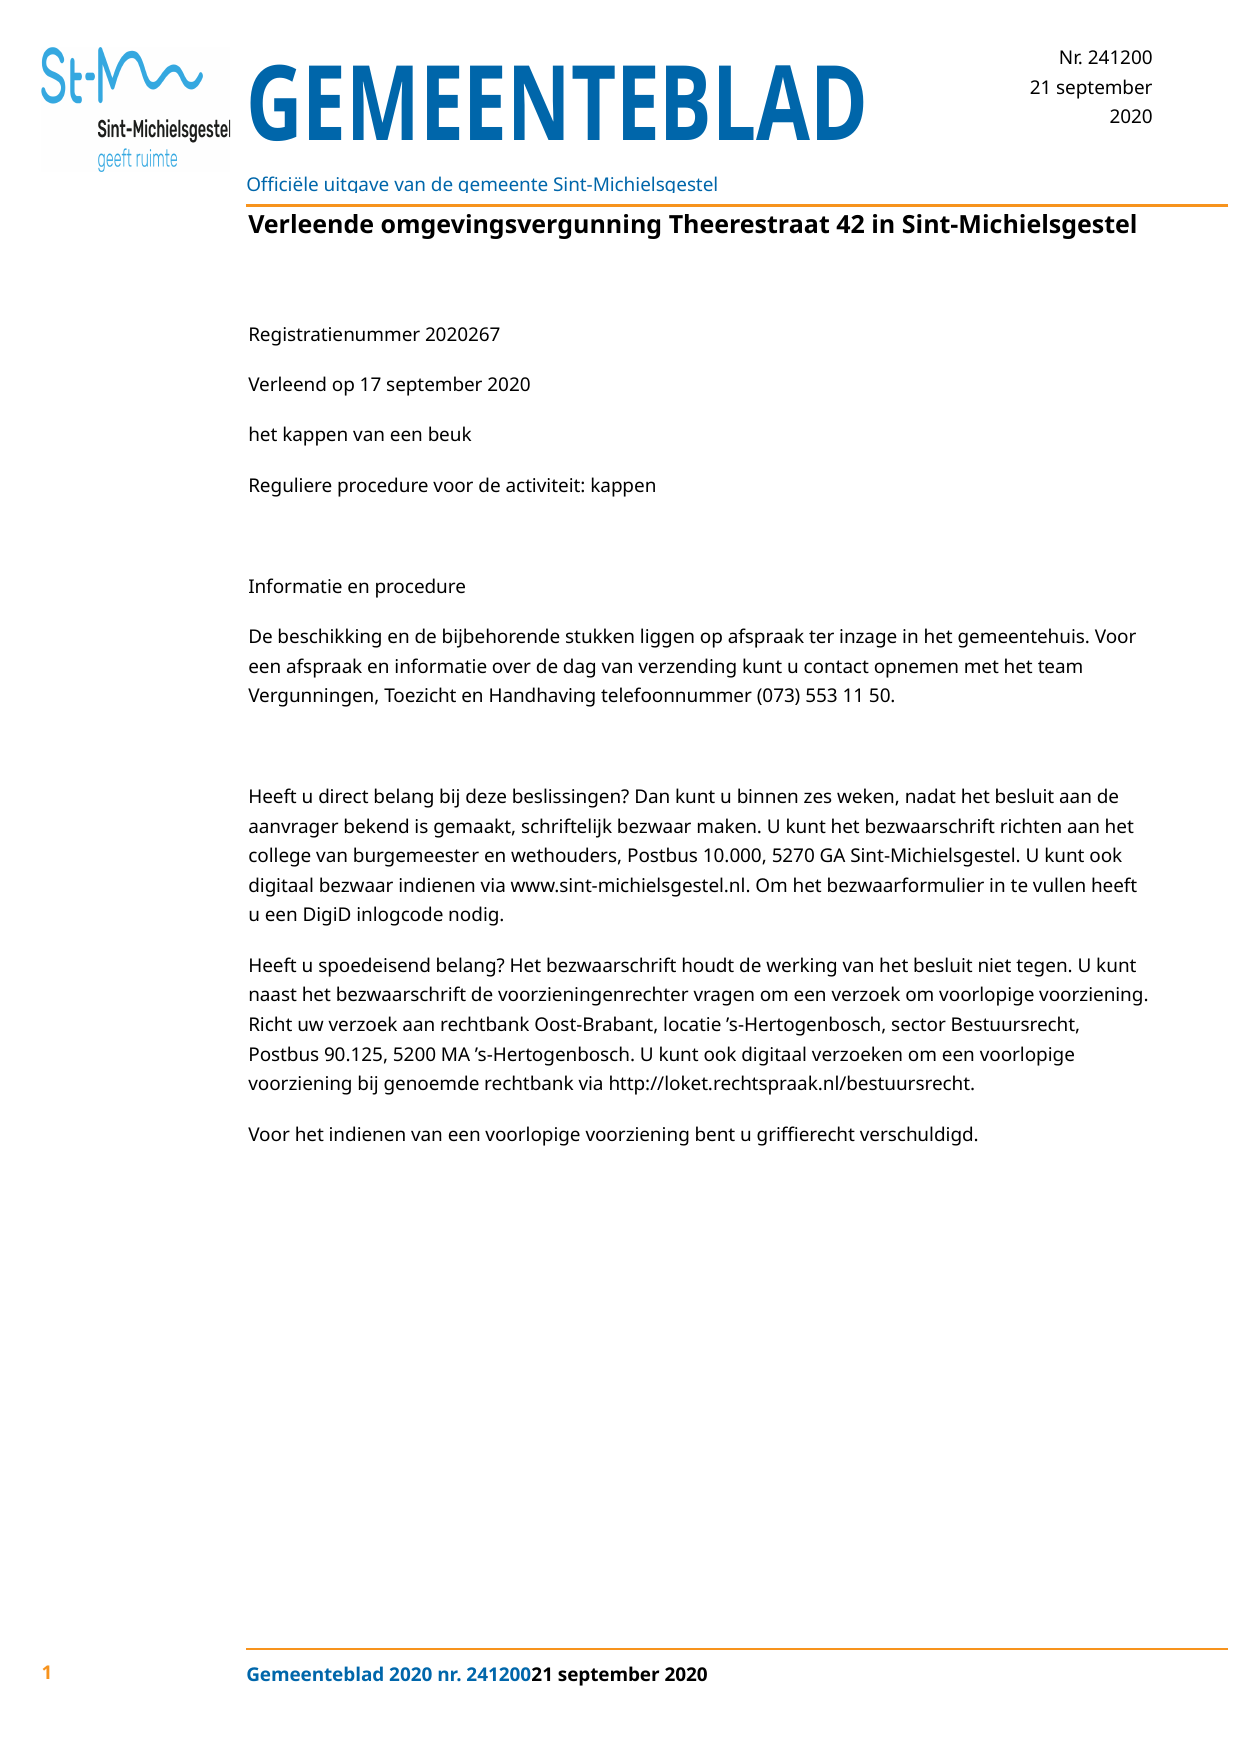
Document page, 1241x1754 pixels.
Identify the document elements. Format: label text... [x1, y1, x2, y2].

text Informatie en procedure [248, 573, 1152, 598]
text Heeft u direct belang bij deze beslissingen? Dan kunt u binnen zes weken, nadat het besluit aan de aanvrager bekend is gemaakt, schriftelijk bezwaar maken. U kunt het bezwaarschrift richten aan het college van burgemeester en wethouders, Postbus 10.000, 5270 GA Sint-Michielsgestel. U kunt ook digitaal bezwaar indienen via www.sint-michielsgestel.nl. Om het bezwaarformulier in te vullen heeft u een DigiD inlogcode nodig. [248, 783, 1152, 927]
text het kappen van een beuk [248, 422, 1152, 447]
text Verleende omgevingsvergunning Theerestraat 42 in Sint-Michielsgestel [248, 207, 1152, 241]
picture [41, 47, 231, 172]
text Verleend op 17 september 2020 [248, 371, 1152, 397]
text De beschikking en de bijbehorende stukken liggen op afspraak ter inzage in het gemeentehuis. Voor een afspraak en informatie over de dag van verzending kunt u contact opnemen met het team Vergunningen, Toezicht en Handhaving telefoonnummer (073) 553 11 50. [248, 623, 1152, 708]
text Reguliere procedure voor de activiteit: kappen [248, 472, 1152, 498]
text Voor het indienen van een voorlopige voorziening bent u griffierecht verschuldigd. [248, 1121, 1152, 1146]
text Heeft u spoedeisend belang? Het bezwaarschrift houdt de werking van het besluit niet tegen. U kunt naast het bezwaarschrift de voorzieningenrechter vragen om een verzoek om voorlopige voorziening. Richt uw verzoek aan rechtbank Oost-Brabant, locatie ’s-Hertogenbosch, sector Bestuursrecht, Postbus 90.125, 5200 MA ’s-Hertogenbosch. U kunt ook digitaal verzoeken om een voorlopige voorziening bij genoemde rechtbank via http://loket.rechtspraak.nl/bestuursrecht. [248, 952, 1152, 1096]
text Registratienummer 2020267 [248, 321, 1152, 346]
